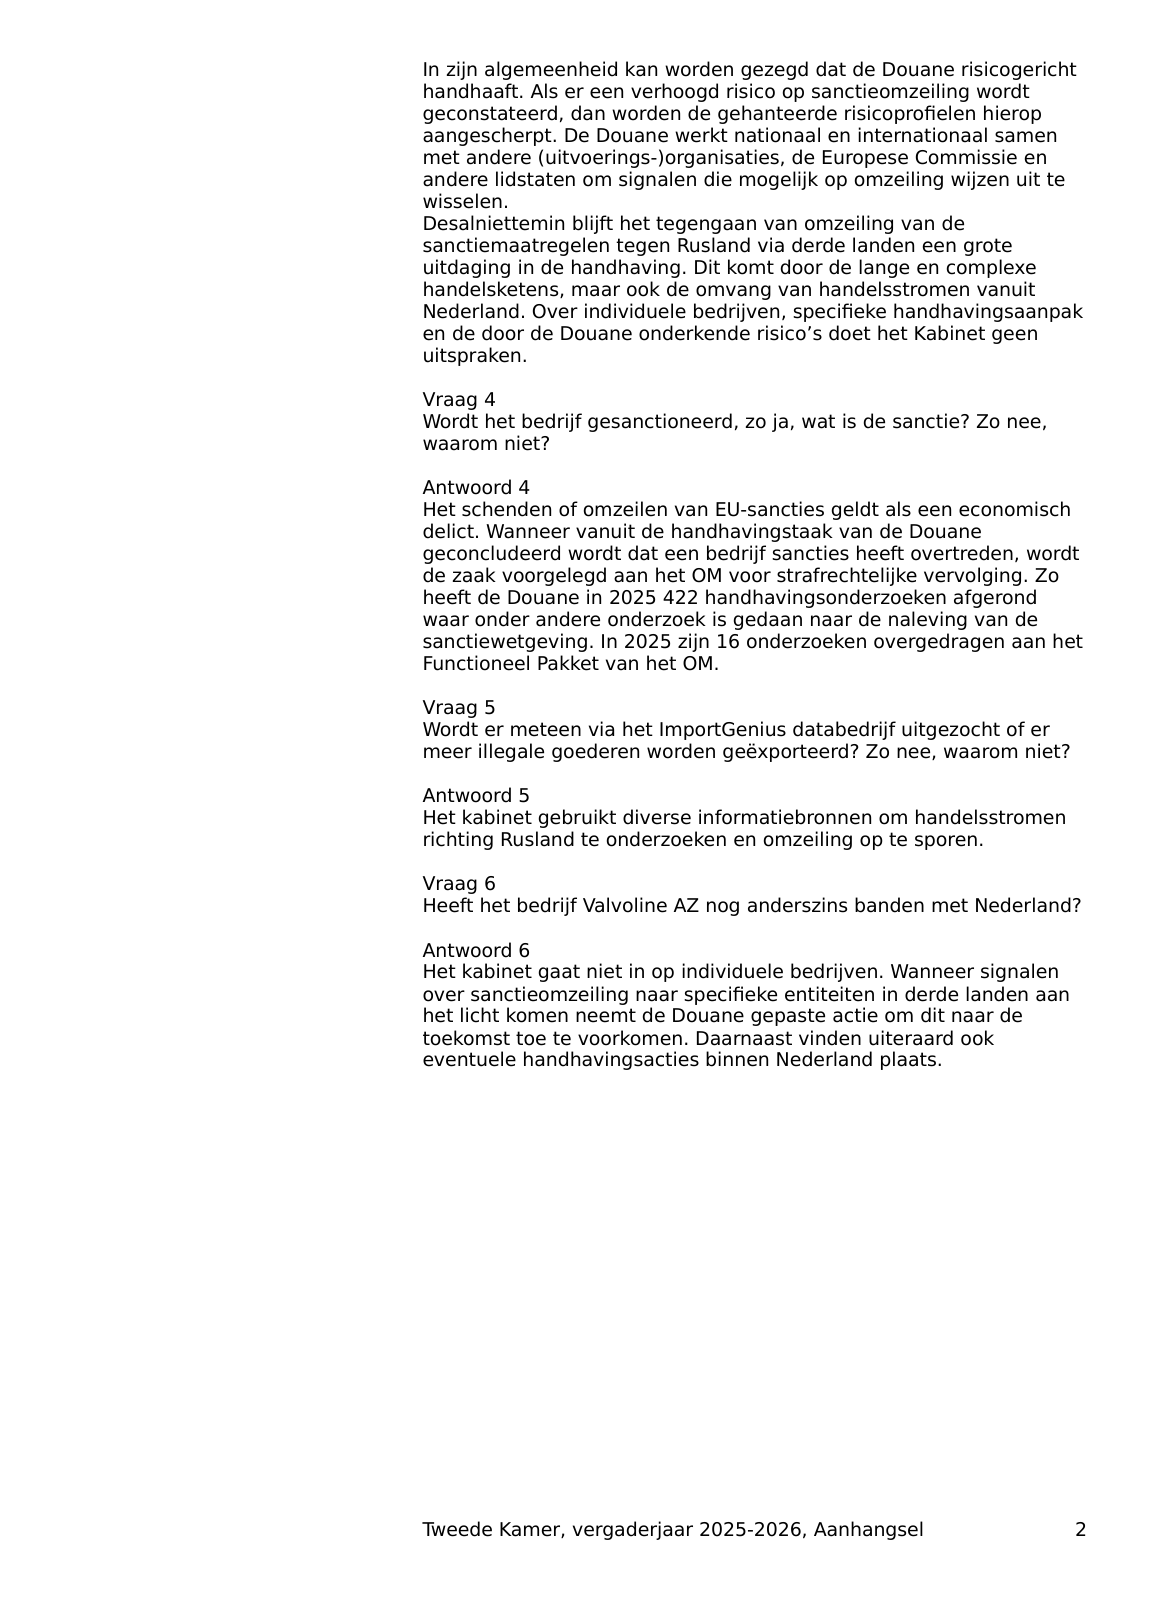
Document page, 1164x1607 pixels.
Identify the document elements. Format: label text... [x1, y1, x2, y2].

text Vraag 5 [422, 697, 1087, 719]
text Antwoord 4 [422, 477, 1087, 499]
text Desalniettemin blijft het tegengaan van omzeiling van de sanctiemaatregelen tegen Rusland via derde landen een grote uitdaging in de handhaving. Dit komt door de lange en complexe handelsketens, maar ook de omvang van handelsstromen vanuit Nederland. Over individuele bedrijven, specifieke handhavingsaanpak en de door de Douane onderkende risico’s doet het Kabinet geen uitspraken. [422, 213, 1087, 367]
text Vraag 4 [422, 389, 1087, 411]
text Wordt er meteen via het ImportGenius databedrijf uitgezocht of er meer illegale goederen worden geëxporteerd? Zo nee, waarom niet? [422, 719, 1087, 763]
text Vraag 6 [422, 873, 1087, 895]
text Heeft het bedrijf Valvoline AZ nog anderszins banden met Nederland? [422, 895, 1087, 917]
text Het schenden of omzeilen van EU-sancties geldt als een economisch delict. Wanneer vanuit de handhavingstaak van de Douane geconcludeerd wordt dat een bedrijf sancties heeft overtreden, wordt de zaak voorgelegd aan het OM voor strafrechtelijke vervolging. Zo heeft de Douane in 2025 422 handhavingsonderzoeken afgerond waar onder andere onderzoek is gedaan naar de naleving van de sanctiewetgeving. In 2025 zijn 16 onderzoeken overgedragen aan het Functioneel Pakket van het OM. [422, 499, 1087, 675]
text Het kabinet gaat niet in op individuele bedrijven. Wanneer signalen over sanctieomzeiling naar specifieke entiteiten in derde landen aan het licht komen neemt de Douane gepaste actie om dit naar de toekomst toe te voorkomen. Daarnaast vinden uiteraard ook eventuele handhavingsacties binnen Nederland plaats. [422, 961, 1087, 1071]
text In zijn algemeenheid kan worden gezegd dat de Douane risicogericht handhaaft. Als er een verhoogd risico op sanctieomzeiling wordt geconstateerd, dan worden de gehanteerde risicoprofielen hierop aangescherpt. De Douane werkt nationaal en internationaal samen met andere (uitvoerings-)organisaties, de Europese Commissie en andere lidstaten om signalen die mogelijk op omzeiling wijzen uit te wisselen. [422, 59, 1087, 213]
text Antwoord 6 [422, 939, 1087, 961]
text Antwoord 5 [422, 785, 1087, 807]
text Wordt het bedrijf gesanctioneerd, zo ja, wat is de sanctie? Zo nee, waarom niet? [422, 411, 1087, 455]
text Het kabinet gebruikt diverse informatiebronnen om handelsstromen richting Rusland te onderzoeken en omzeiling op te sporen. [422, 807, 1087, 851]
